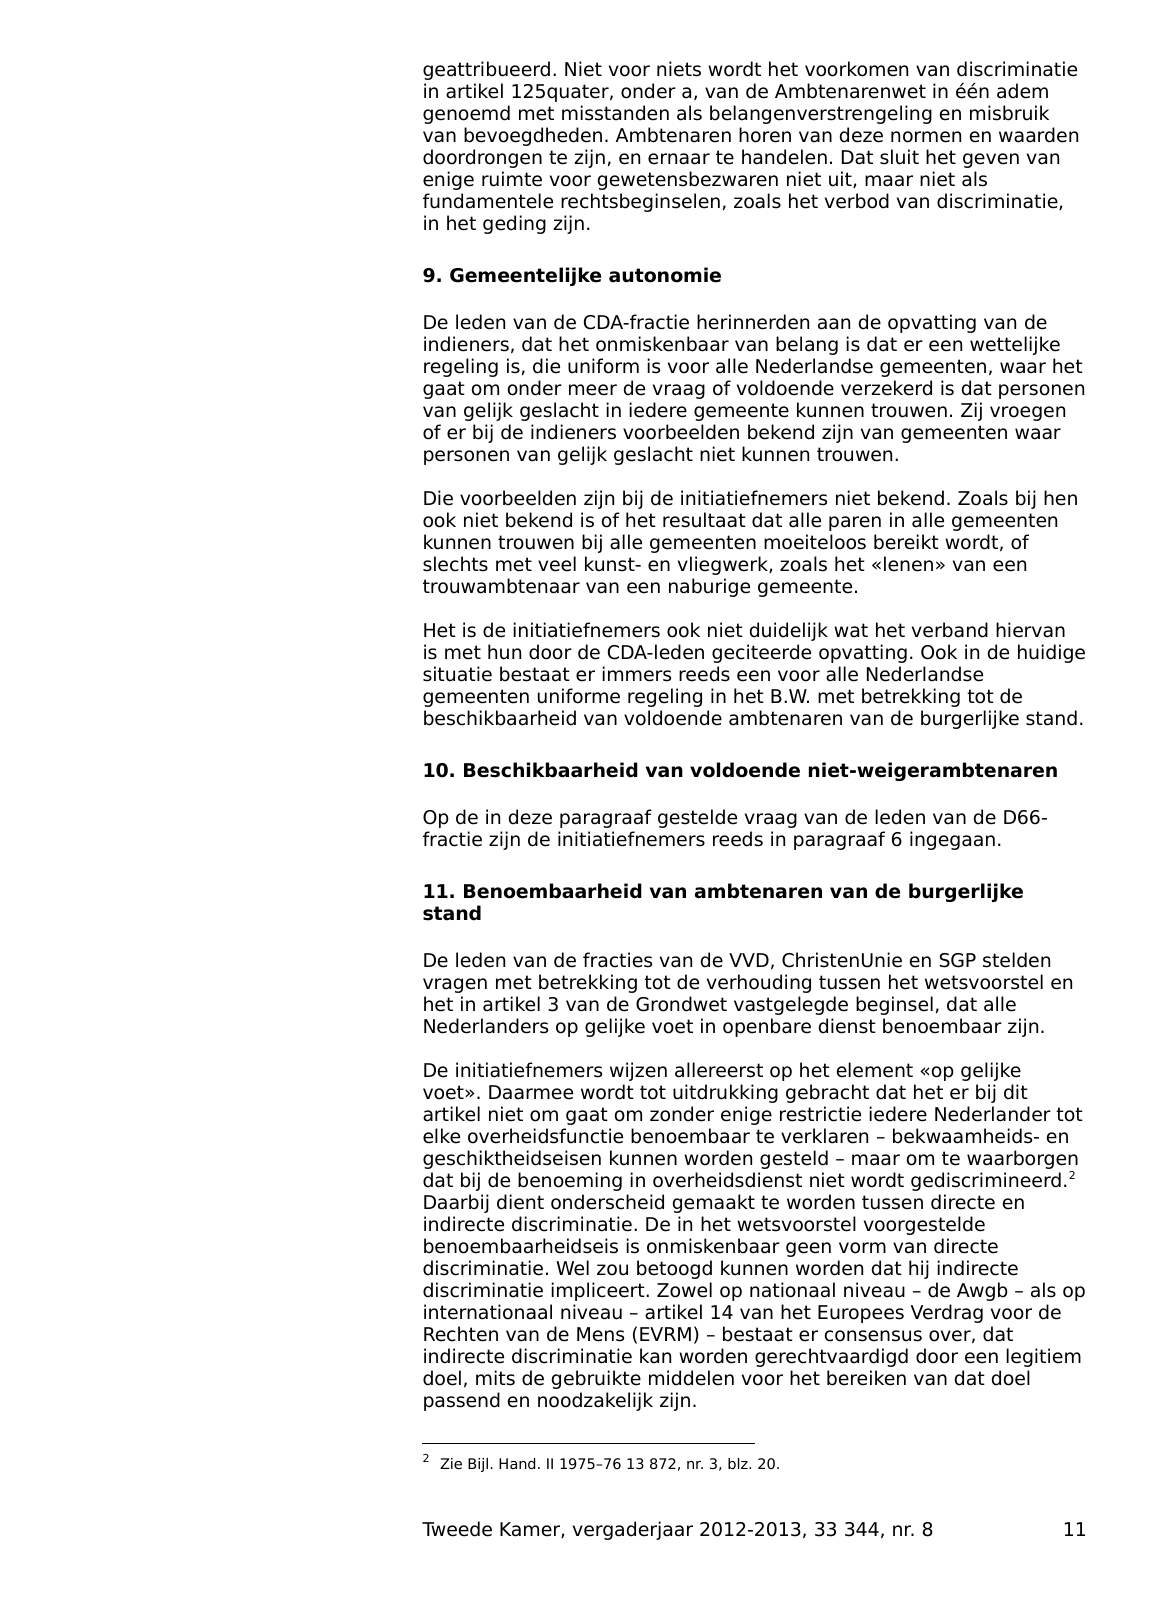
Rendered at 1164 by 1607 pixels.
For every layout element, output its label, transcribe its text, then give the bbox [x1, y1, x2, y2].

text De leden van de CDA-fractie herinnerden aan de opvatting van de indieners, dat het onmiskenbaar van belang is dat er een wettelijke regeling is, die uniform is voor alle Nederlandse gemeenten, waar het gaat om onder meer de vraag of voldoende verzekerd is dat personen van gelijk geslacht in iedere gemeente kunnen trouwen. Zij vroegen of er bij de indieners voorbeelden bekend zijn van gemeenten waar personen van gelijk geslacht niet kunnen trouwen. [422, 312, 1087, 466]
text Zie Bijl. Hand. II 1975–76 13 872, nr. 3, blz. 20. [422, 1452, 1087, 1474]
text De leden van de fracties van de VVD, ChristenUnie en SGP stelden vragen met betrekking tot de verhouding tussen het wetsvoorstel en het in artikel 3 van de Grondwet vastgelegde beginsel, dat alle Nederlanders op gelijke voet in openbare dienst benoembaar zijn. [422, 950, 1087, 1038]
text Daarbij dient onderscheid gemaakt te worden tussen directe en indirecte discriminatie. De in het wetsvoorstel voorgestelde benoembaarheidseis is onmiskenbaar geen vorm van directe discriminatie. Wel zou betoogd kunnen worden dat hij indirecte discriminatie impliceert. Zowel op nationaal niveau – de Awgb – als op internationaal niveau – artikel 14 van het Europees Verdrag voor de Rechten van de Mens (EVRM) – bestaat er consensus over, dat indirecte discriminatie kan worden gerechtvaardigd door een legitiem doel, mits de gebruikte middelen voor het bereiken van dat doel passend en noodzakelijk zijn. [422, 1192, 1087, 1412]
subtitle 9. Gemeentelijke autonomie [422, 265, 1087, 287]
text De initiatiefnemers wijzen allereerst op het element «op gelijke voet». Daarmee wordt tot uitdrukking gebracht dat het er bij dit artikel niet om gaat om zonder enige restrictie iedere Nederlander tot elke overheidsfunctie benoembaar te verklaren – bekwaamheids- en geschiktheidseisen kunnen worden gesteld – maar om te waarborgen dat bij de benoeming in overheidsdienst niet wordt gediscrimineerd. [422, 1060, 1087, 1192]
subtitle 11. Benoembaarheid van ambtenaren van de burgerlijke stand [422, 881, 1087, 925]
text Op de in deze paragraaf gestelde vraag van de leden van de D66-fractie zijn de initiatiefnemers reeds in paragraaf 6 ingegaan. [422, 807, 1087, 851]
text Het is de initiatiefnemers ook niet duidelijk wat het verband hiervan is met hun door de CDA-leden geciteerde opvatting. Ook in de huidige situatie bestaat er immers reeds een voor alle Nederlandse gemeenten uniforme regeling in het B.W. met betrekking tot de beschikbaarheid van voldoende ambtenaren van de burgerlijke stand. [422, 620, 1087, 730]
subtitle 10. Beschikbaarheid van voldoende niet-weigerambtenaren [422, 760, 1087, 782]
text Die voorbeelden zijn bij de initiatiefnemers niet bekend. Zoals bij hen ook niet bekend is of het resultaat dat alle paren in alle gemeenten kunnen trouwen bij alle gemeenten moeiteloos bereikt wordt, of slechts met veel kunst- en vliegwerk, zoals het «lenen» van een trouwambtenaar van een naburige gemeente. [422, 488, 1087, 598]
text geattribueerd. Niet voor niets wordt het voorkomen van discriminatie in artikel 125quater, onder a, van de Ambtenarenwet in één adem genoemd met misstanden als belangenverstrengeling en misbruik van bevoegdheden. Ambtenaren horen van deze normen en waarden doordrongen te zijn, en ernaar te handelen. Dat sluit het geven van enige ruimte voor gewetensbezwaren niet uit, maar niet als fundamentele rechtsbeginselen, zoals het verbod van discriminatie, in het geding zijn. [422, 59, 1087, 235]
